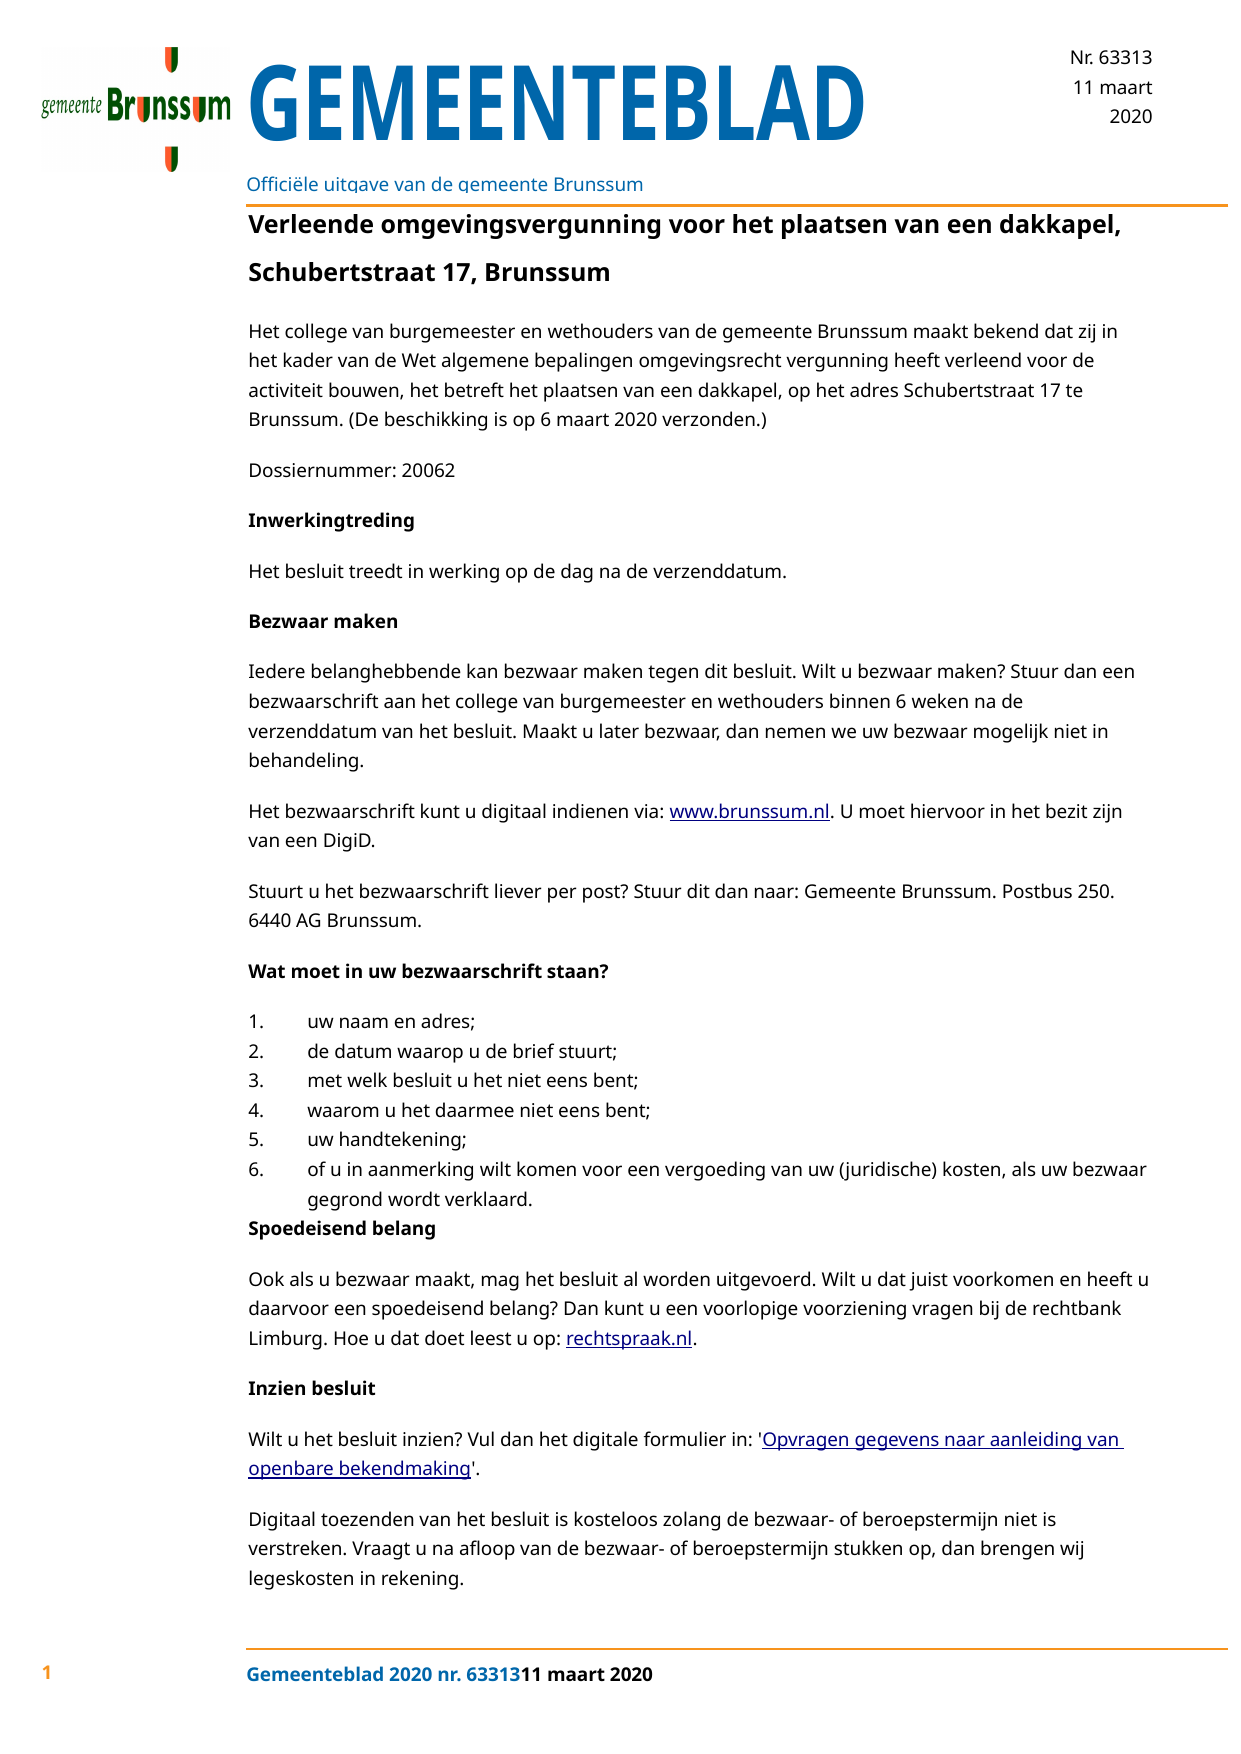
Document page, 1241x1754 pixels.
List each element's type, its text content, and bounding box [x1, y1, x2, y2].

list waarom u het daarmee niet eens bent; [248, 1097, 1152, 1123]
text Bezwaar maken [248, 608, 1152, 634]
text Ook als u bezwaar maakt, mag het besluit al worden uitgevoerd. Wilt u dat juist voorkomen en heeft u daarvoor een spoedeisend belang? Dan kunt u een voorlopige voorziening vragen bij de rechtbank Limburg. Hoe u dat doet leest u op: rechtspraak.nl. [248, 1266, 1152, 1351]
text Verleende omgevingsvergunning voor het plaatsen van een dakkapel, Schubertstraat 17, Brunssum [248, 207, 1152, 288]
list met welk besluit u het niet eens bent; [248, 1067, 1152, 1093]
text Inwerkingtreding [248, 507, 1152, 533]
text Inzien besluit [248, 1375, 1152, 1401]
list of u in aanmerking wilt komen voor een vergoeding van uw (juridische) kosten, als uw bezwaar gegrond wordt verklaard. [248, 1156, 1152, 1212]
list uw handtekening; [248, 1127, 1152, 1152]
text Het college van burgemeester en wethouders van de gemeente Brunssum maakt bekend dat zij in het kader van de Wet algemene bepalingen omgevingsrecht vergunning heeft verleend voor de activiteit bouwen, het betreft het plaatsen van een dakkapel, op het adres Schubertstraat 17 te Brunssum. (De beschikking is op 6 maart 2020 verzonden.) [248, 318, 1152, 432]
text Wilt u het besluit inzien? Vul dan het digitale formulier in: 'Opvragen gegevens naar aanleiding van openbare bekendmaking'. [248, 1426, 1152, 1481]
text Spoedeisend belang [248, 1215, 1152, 1241]
text Iedere belanghebbende kan bezwaar maken tegen dit besluit. Wilt u bezwaar maken? Stuur dan een bezwaarschrift aan het college van burgemeester en wethouders binnen 6 weken na de verzenddatum van het besluit. Maakt u later bezwaar, dan nemen we uw bezwaar mogelijk niet in behandeling. [248, 659, 1152, 773]
text Het bezwaarschrift kunt u digitaal indienen via: www.brunssum.nl. U moet hiervoor in het bezit zijn van een DigiD. [248, 798, 1152, 853]
text Het besluit treedt in werking op de dag na de verzenddatum. [248, 558, 1152, 584]
text Wat moet in uw bezwaarschrift staan? [248, 958, 1152, 984]
text Digitaal toezenden van het besluit is kosteloos zolang de bezwaar- of beroepstermijn niet is verstreken. Vraagt u na afloop van de bezwaar- of beroepstermijn stukken op, dan brengen wij legeskosten in rekening. [248, 1506, 1152, 1591]
list uw naam en adres; [248, 1008, 1152, 1034]
text Stuurt u het bezwaarschrift liever per post? Stuur dit dan naar: Gemeente Brunssum. Postbus 250. 6440 AG Brunssum. [248, 878, 1152, 933]
list de datum waarop u de brief stuurt; [248, 1038, 1152, 1064]
picture [41, 47, 231, 172]
text Dossiernummer: 20062 [248, 457, 1152, 483]
